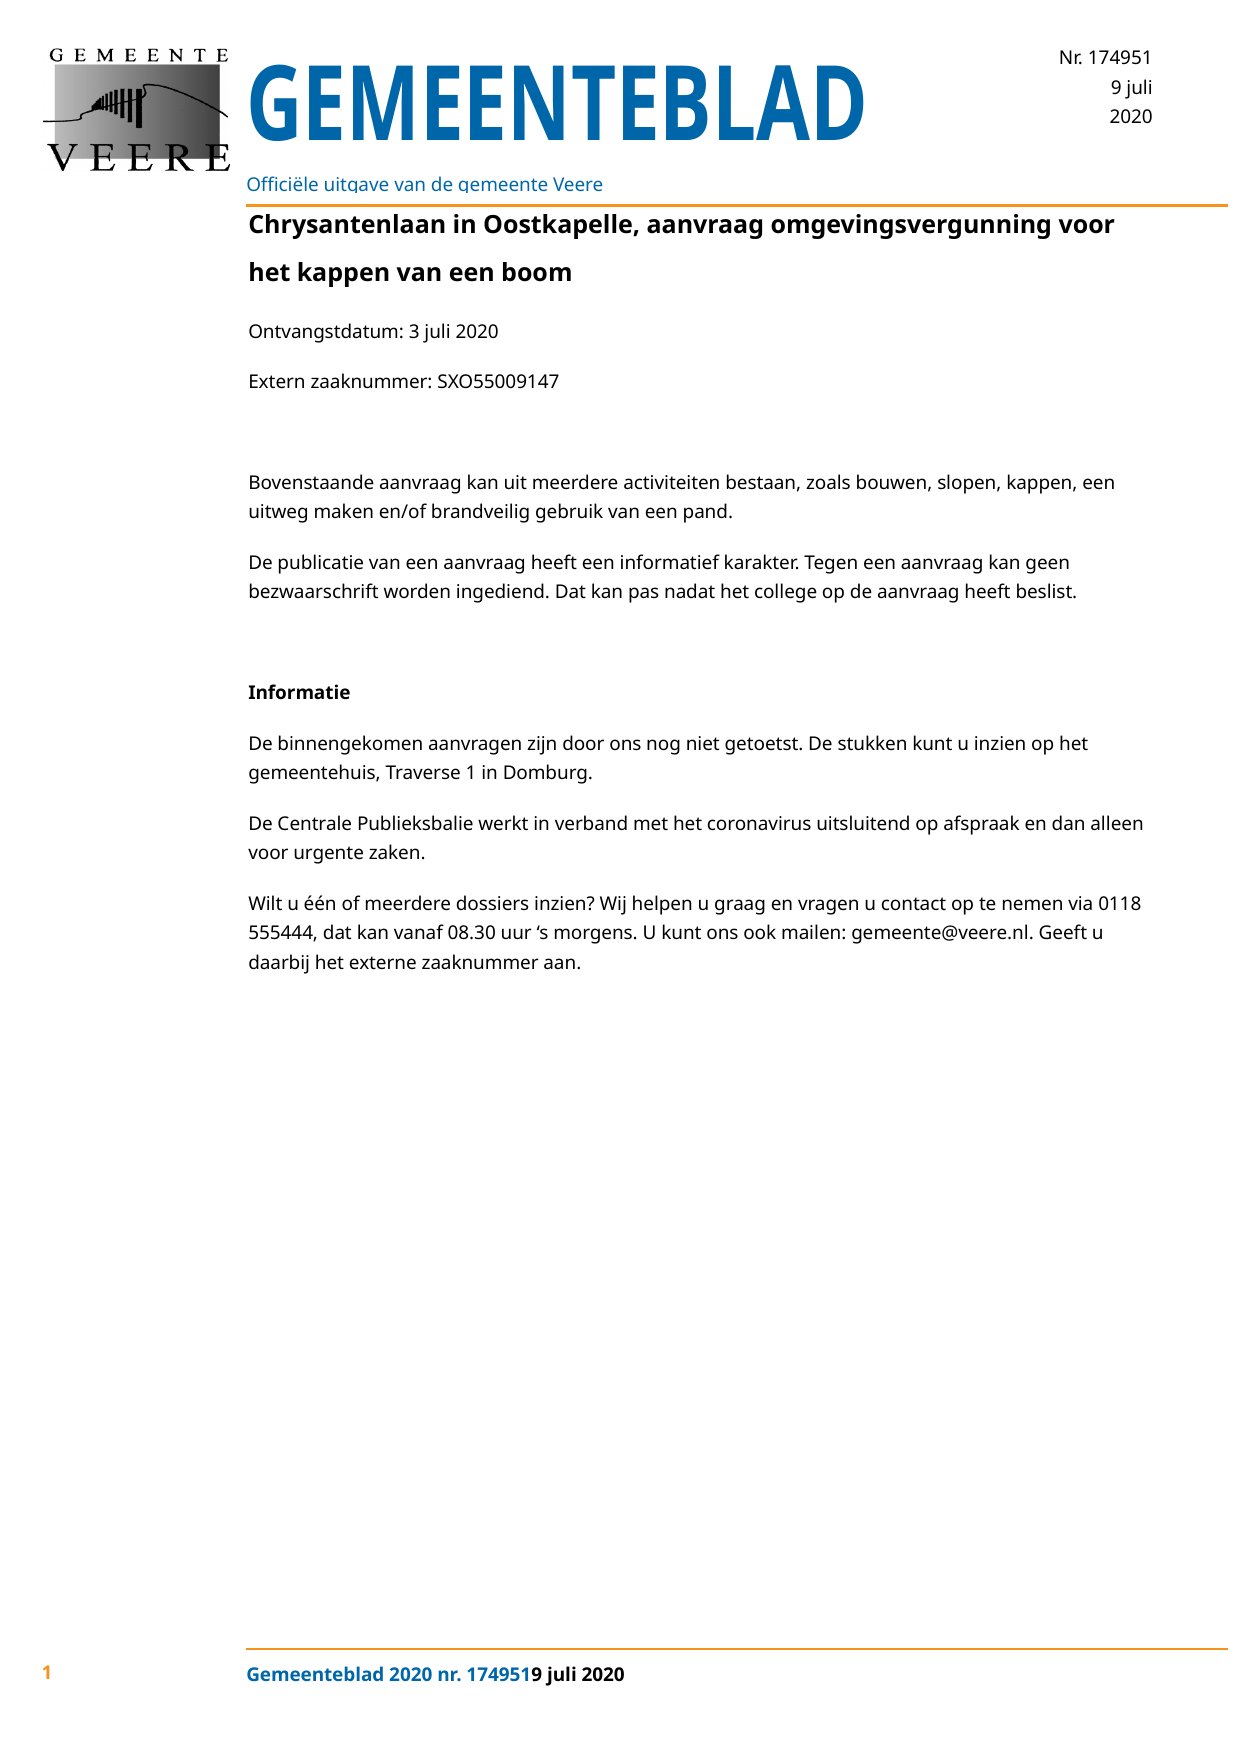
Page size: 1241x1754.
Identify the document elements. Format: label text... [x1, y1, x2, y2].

picture [41, 47, 231, 172]
text De binnengekomen aanvragen zijn door ons nog niet getoetst. De stukken kunt u inzien op het gemeentehuis, Traverse 1 in Domburg. [248, 730, 1152, 785]
text Chrysantenlaan in Oostkapelle, aanvraag omgevingsvergunning voor het kappen van een boom [248, 207, 1152, 288]
text Bovenstaande aanvraag kan uit meerdere activiteiten bestaan, zoals bouwen, slopen, kappen, een uitweg maken en/of brandveilig gebruik van een pand. [248, 469, 1152, 524]
text Extern zaaknummer: SXO55009147 [248, 368, 1152, 394]
text Wilt u één of meerdere dossiers inzien? Wij helpen u graag en vragen u contact op te nemen via 0118 555444, dat kan vanaf 08.30 uur ‘s morgens. U kunt ons ook mailen: gemeente@veere.nl. Geeft u daarbij het externe zaaknummer aan. [248, 890, 1152, 975]
text Ontvangstdatum: 3 juli 2020 [248, 318, 1152, 344]
text Informatie [248, 679, 1152, 705]
text De Centrale Publieksbalie werkt in verband met het coronavirus uitsluitend op afspraak en dan alleen voor urgente zaken. [248, 810, 1152, 865]
text De publicatie van een aanvraag heeft een informatief karakter. Tegen een aanvraag kan geen bezwaarschrift worden ingediend. Dat kan pas nadat het college op de aanvraag heeft beslist. [248, 549, 1152, 604]
